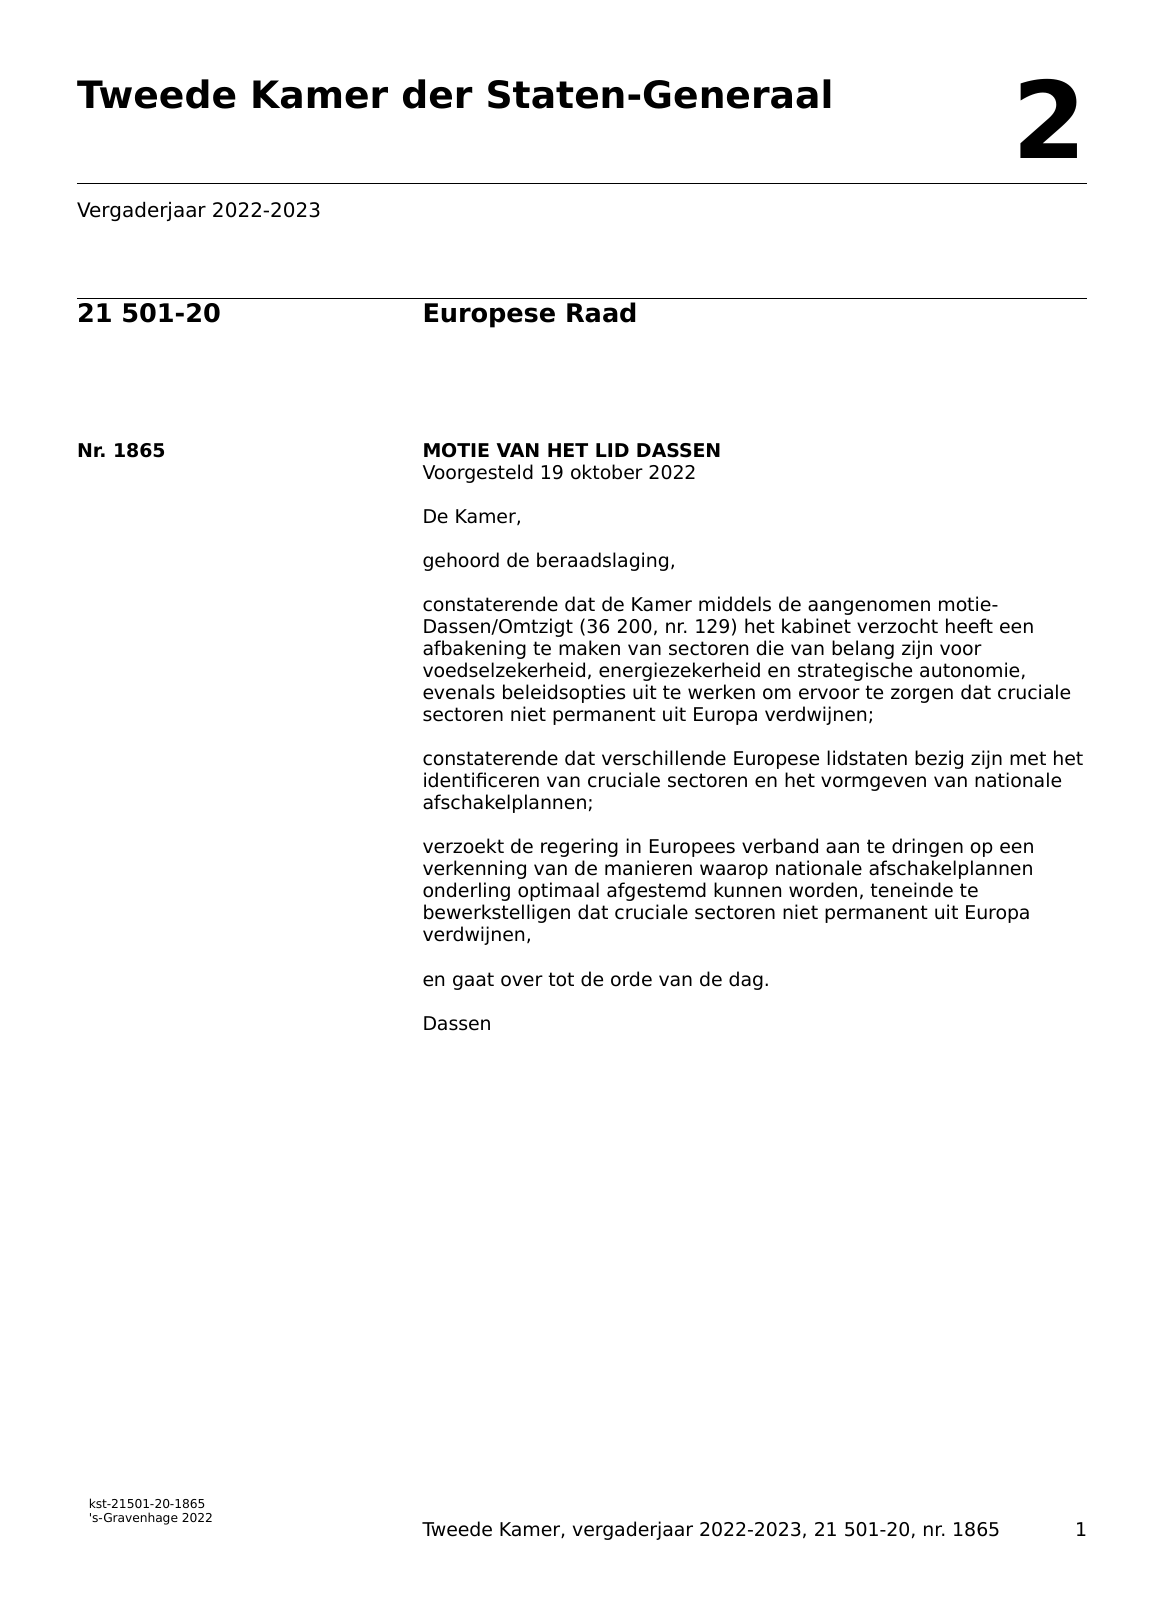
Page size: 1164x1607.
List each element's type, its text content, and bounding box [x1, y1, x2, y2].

table_header 2 [886, 59, 1087, 183]
text gehoord de beraadslaging, [422, 550, 1087, 572]
text Dassen [422, 1013, 1087, 1034]
text constaterende dat verschillende Europese lidstaten bezig zijn met het identificeren van cruciale sectoren en het vormgeven van nationale afschakelplannen; [422, 748, 1087, 814]
table_cell Vergaderjaar 2022-2023 [77, 184, 1087, 298]
text Voorgesteld 19 oktober 2022 [422, 462, 1087, 484]
text en gaat over tot de orde van de dag. [422, 968, 1087, 990]
subtitle 21 501-20 Europese Raad [77, 299, 1087, 329]
text constaterende dat de Kamer middels de aangenomen motie-Dassen/Omtzigt (36 200, nr. 129) het kabinet verzocht heeft een afbakening te maken van sectoren die van belang zijn voor voedselzekerheid, energiezekerheid en strategische autonomie, evenals beleidsopties uit te werken om ervoor te zorgen dat cruciale sectoren niet permanent uit Europa verdwijnen; [422, 594, 1087, 726]
table_header Tweede Kamer der Staten-Generaal [77, 59, 886, 183]
subtitle Nr. 1865 MOTIE VAN HET LID DASSEN [77, 440, 1087, 462]
text verzoekt de regering in Europees verband aan te dringen op een verkenning van de manieren waarop nationale afschakelplannen onderling optimaal afgestemd kunnen worden, teneinde te bewerkstelligen dat cruciale sectoren niet permanent uit Europa verdwijnen, [422, 836, 1087, 946]
text kst-21501-20-1865 [88, 1497, 323, 1511]
text 's-Gravenhage 2022 [88, 1511, 323, 1525]
text De Kamer, [422, 506, 1087, 528]
